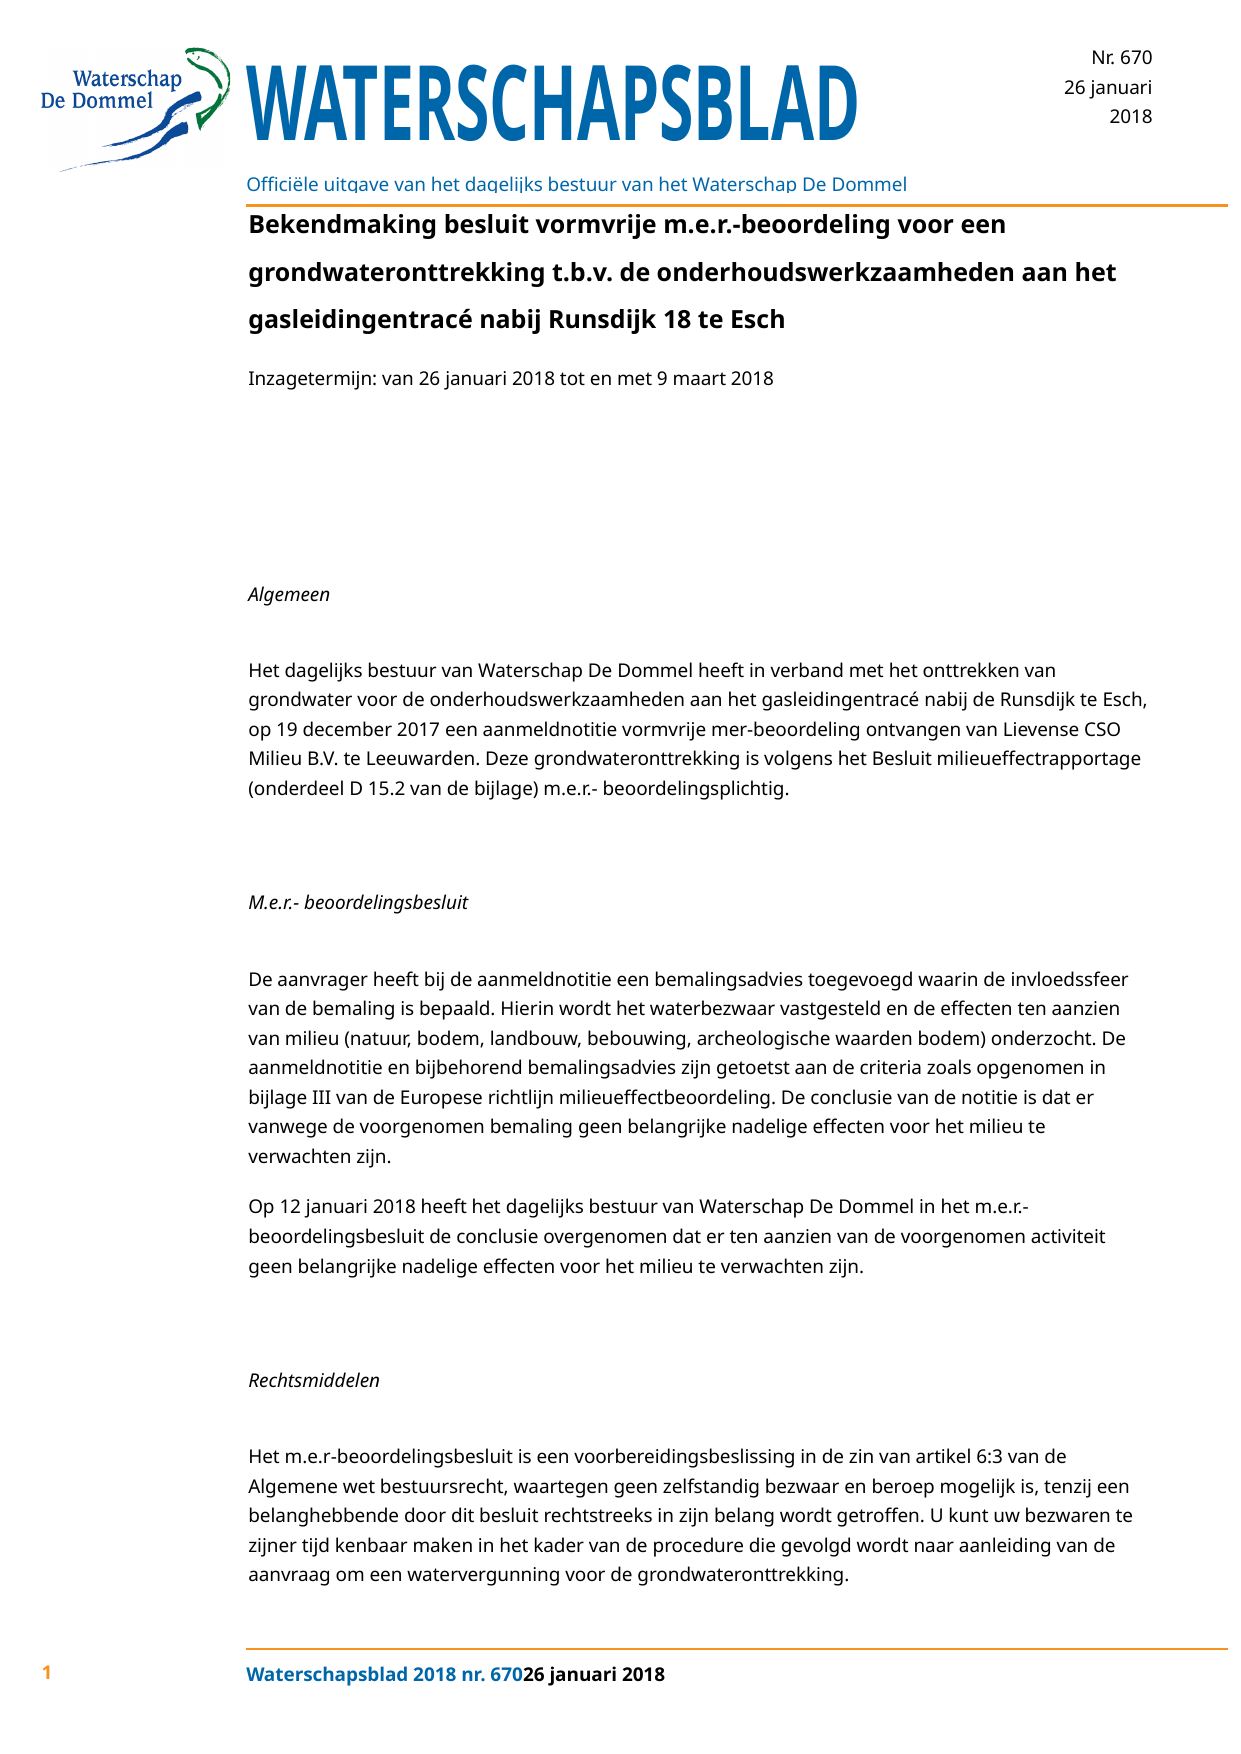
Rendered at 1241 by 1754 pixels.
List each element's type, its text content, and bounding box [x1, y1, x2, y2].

text Algemeen [248, 581, 1152, 606]
text M.e.r.- beoordelingsbesluit [248, 889, 1152, 915]
text Rechtsmiddelen [248, 1367, 1152, 1393]
text De aanvrager heeft bij de aanmeldnotitie een bemalingsadvies toegevoegd waarin de invloedssfeer van de bemaling is bepaald. Hierin wordt het waterbezwaar vastgesteld en de effecten ten aanzien van milieu (natuur, bodem, landbouw, bebouwing, archeologische waarden bodem) onderzocht. De aanmeldnotitie en bijbehorend bemalingsadvies zijn getoetst aan de criteria zoals opgenomen in bijlage III van de Europese richtlijn milieueffectbeoordeling. De conclusie van de notitie is dat er vanwege de voorgenomen bemaling geen belangrijke nadelige effecten voor het milieu te verwachten zijn. [248, 966, 1152, 1169]
text Het dagelijks bestuur van Waterschap De Dommel heeft in verband met het onttrekken van grondwater voor de onderhoudswerkzaamheden aan het gasleidingentracé nabij de Runsdijk te Esch, op 19 december 2017 een aanmeldnotitie vormvrije mer-beoordeling ontvangen van Lievense CSO Milieu B.V. te Leeuwarden. Deze grondwateronttrekking is volgens het Besluit milieueffectrapportage (onderdeel D 15.2 van de bijlage) m.e.r.- beoordelingsplichtig. [248, 657, 1152, 801]
picture [41, 47, 231, 172]
text Het m.e.r-beoordelingsbesluit is een voorbereidingsbeslissing in de zin van artikel 6:3 van de Algemene wet bestuursrecht, waartegen geen zelfstandig bezwaar en beroep mogelijk is, tenzij een belanghebbende door dit besluit rechtstreeks in zijn belang wordt getroffen. U kunt uw bezwaren te zijner tijd kenbaar maken in het kader van de procedure die gevolgd wordt naar aanleiding van de aanvraag om een watervergunning voor de grondwateronttrekking. [248, 1443, 1152, 1587]
text Op 12 januari 2018 heeft het dagelijks bestuur van Waterschap De Dommel in het m.e.r.-beoordelingsbesluit de conclusie overgenomen dat er ten aanzien van de voorgenomen activiteit geen belangrijke nadelige effecten voor het milieu te verwachten zijn. [248, 1194, 1152, 1278]
text Bekendmaking besluit vormvrije m.e.r.-beoordeling voor een grondwateronttrekking t.b.v. de onderhoudswerkzaamheden aan het gasleidingentracé nabij Runsdijk 18 te Esch [248, 207, 1152, 336]
text Inzagetermijn: van 26 januari 2018 tot en met 9 maart 2018 [248, 366, 1152, 391]
